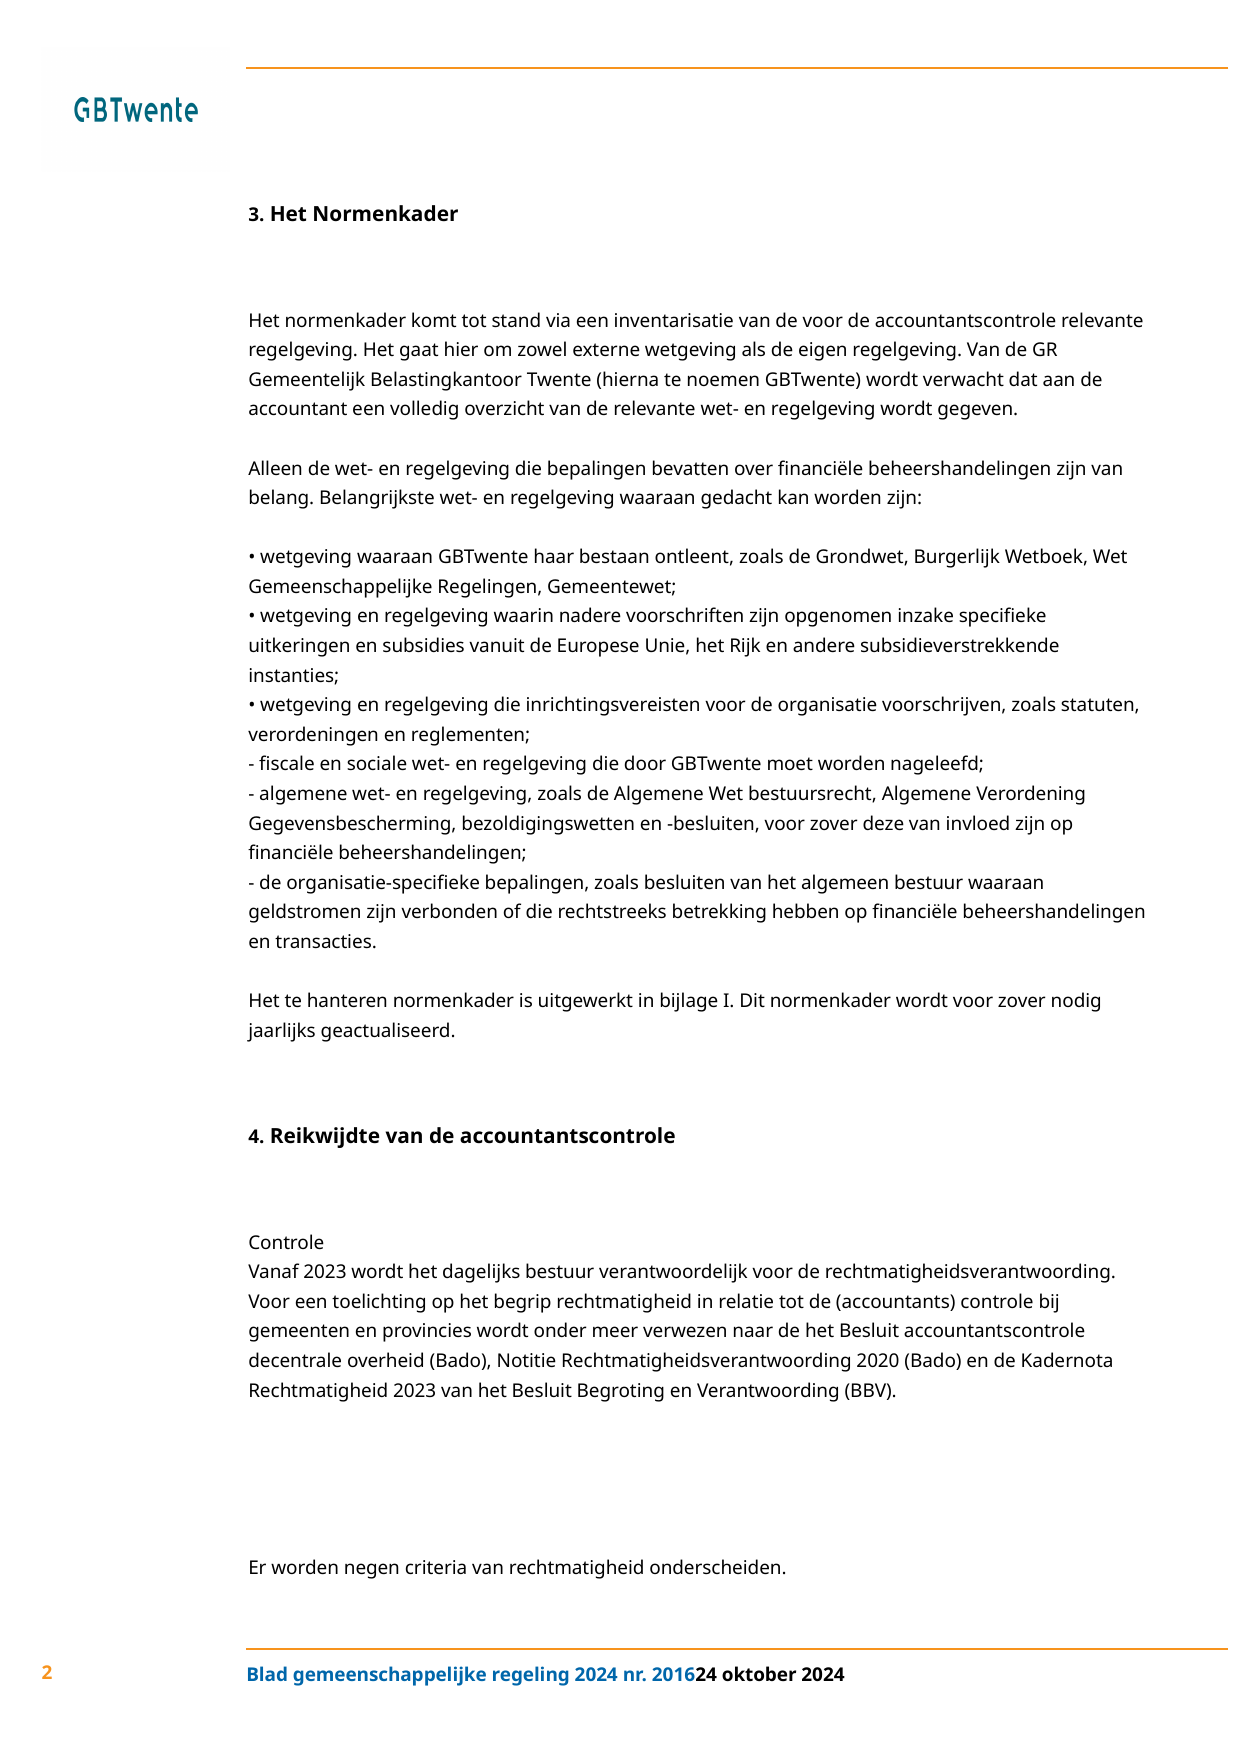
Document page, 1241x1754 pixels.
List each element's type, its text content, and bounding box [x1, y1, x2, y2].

text 4. Reikwijdte van de accountantscontrole [248, 1122, 1152, 1150]
text Vanaf 2023 wordt het dagelijks bestuur verantwoordelijk voor de rechtmatigheidsverantwoording. [248, 1258, 1152, 1284]
text Controle [248, 1229, 1152, 1255]
text • wetgeving en regelgeving waarin nadere voorschriften zijn opgenomen inzake specifieke uitkeringen en subsidies vanuit de Europese Unie, het Rijk en andere subsidieverstrekkende instanties; [248, 603, 1152, 688]
text • wetgeving en regelgeving die inrichtingsvereisten voor de organisatie voorschrijven, zoals statuten, verordeningen en reglementen; [248, 691, 1152, 747]
text Voor een toelichting op het begrip rechtmatigheid in relatie tot de (accountants) controle bij gemeenten en provincies wordt onder meer verwezen naar de het Besluit accountantscontrole decentrale overheid (Bado), Notitie Rechtmatigheidsverantwoording 2020 (Bado) en de Kadernota Rechtmatigheid 2023 van het Besluit Begroting en Verantwoording (BBV). [248, 1288, 1152, 1403]
text Alleen de wet- en regelgeving die bepalingen bevatten over financiële beheershandelingen zijn van belang. Belangrijkste wet- en regelgeving waaraan gedacht kan worden zijn: [248, 455, 1152, 510]
text 3. Het Normenkader [248, 199, 1152, 228]
text Er worden negen criteria van rechtmatigheid onderscheiden. [248, 1554, 1152, 1580]
text - de organisatie-specifieke bepalingen, zoals besluiten van het algemeen bestuur waaraan geldstromen zijn verbonden of die rechtstreeks betrekking hebben op financiële beheershandelingen en transacties. [248, 869, 1152, 954]
text Het te hanteren normenkader is uitgewerkt in bijlage I. Dit normenkader wordt voor zover nodig jaarlijks geactualiseerd. [248, 987, 1152, 1043]
text Het normenkader komt tot stand via een inventarisatie van de voor de accountantscontrole relevante regelgeving. Het gaat hier om zowel externe wetgeving als de eigen regelgeving. Van de GR Gemeentelijk Belastingkantoor Twente (hierna te noemen GBTwente) wordt verwacht dat aan de accountant een volledig overzicht van de relevante wet- en regelgeving wordt gegeven. [248, 307, 1152, 421]
text • wetgeving waaraan GBTwente haar bestaan ontleent, zoals de Grondwet, Burgerlijk Wetboek, Wet Gemeenschappelijke Regelingen, Gemeentewet; [248, 543, 1152, 599]
picture [41, 47, 231, 172]
text - algemene wet- en regelgeving, zoals de Algemene Wet bestuursrecht, Algemene Verordening Gegevensbescherming, bezoldigingswetten en -besluiten, voor zover deze van invloed zijn op financiële beheershandelingen; [248, 780, 1152, 865]
text - fiscale en sociale wet- en regelgeving die door GBTwente moet worden nageleefd; [248, 751, 1152, 776]
